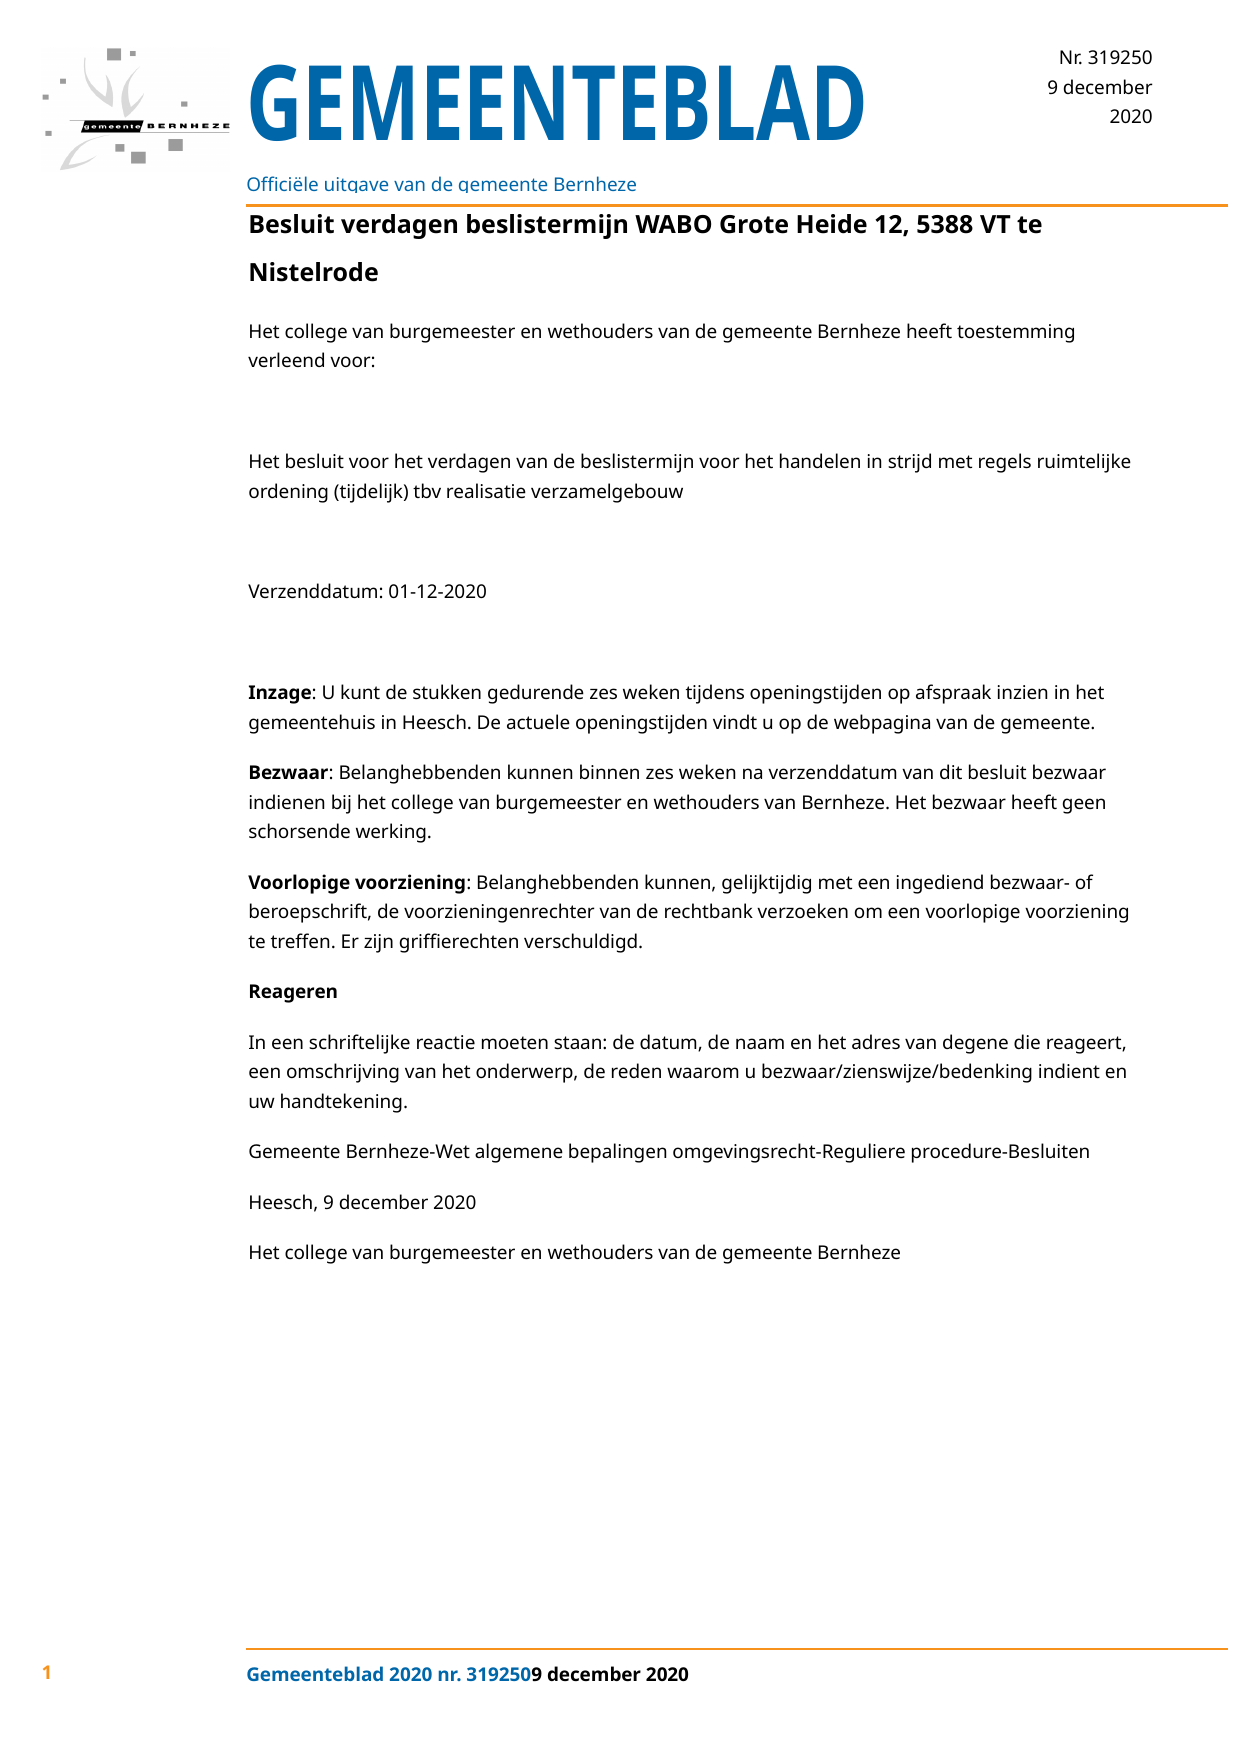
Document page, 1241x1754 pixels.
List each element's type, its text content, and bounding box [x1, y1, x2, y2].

text Inzage: U kunt de stukken gedurende zes weken tijdens openingstijden op afspraak inzien in het gemeentehuis in Heesch. De actuele openingstijden vindt u op de webpagina van de gemeente. [248, 679, 1152, 735]
text Het besluit voor het verdagen van de beslistermijn voor het handelen in strijd met regels ruimtelijke ordening (tijdelijk) tbv realisatie verzamelgebouw [248, 448, 1152, 504]
text Het college van burgemeester en wethouders van de gemeente Bernheze [248, 1239, 1152, 1265]
text Het college van burgemeester en wethouders van de gemeente Bernheze heeft toestemming verleend voor: [248, 318, 1152, 373]
picture [41, 47, 231, 172]
text Verzenddatum: 01-12-2020 [248, 579, 1152, 604]
text Bezwaar: Belanghebbenden kunnen binnen zes weken na verzenddatum van dit besluit bezwaar indienen bij het college van burgemeester en wethouders van Bernheze. Het bezwaar heeft geen schorsende werking. [248, 759, 1152, 844]
text Besluit verdagen beslistermijn WABO Grote Heide 12, 5388 VT te Nistelrode [248, 207, 1152, 288]
text Gemeente Bernheze-Wet algemene bepalingen omgevingsrecht-Reguliere procedure-Besluiten [248, 1139, 1152, 1164]
text In een schriftelijke reactie moeten staan: de datum, de naam en het adres van degene die reageert, een omschrijving van het onderwerp, de reden waarom u bezwaar/zienswijze/bedenking indient en uw handtekening. [248, 1029, 1152, 1114]
text Reageren [248, 979, 1152, 1004]
text Heesch, 9 december 2020 [248, 1189, 1152, 1215]
text Voorlopige voorziening: Belanghebbenden kunnen, gelijktijdig met een ingediend bezwaar- of beroepschrift, de voorzieningenrechter van de rechtbank verzoeken om een voorlopige voorziening te treffen. Er zijn griffierechten verschuldigd. [248, 869, 1152, 954]
